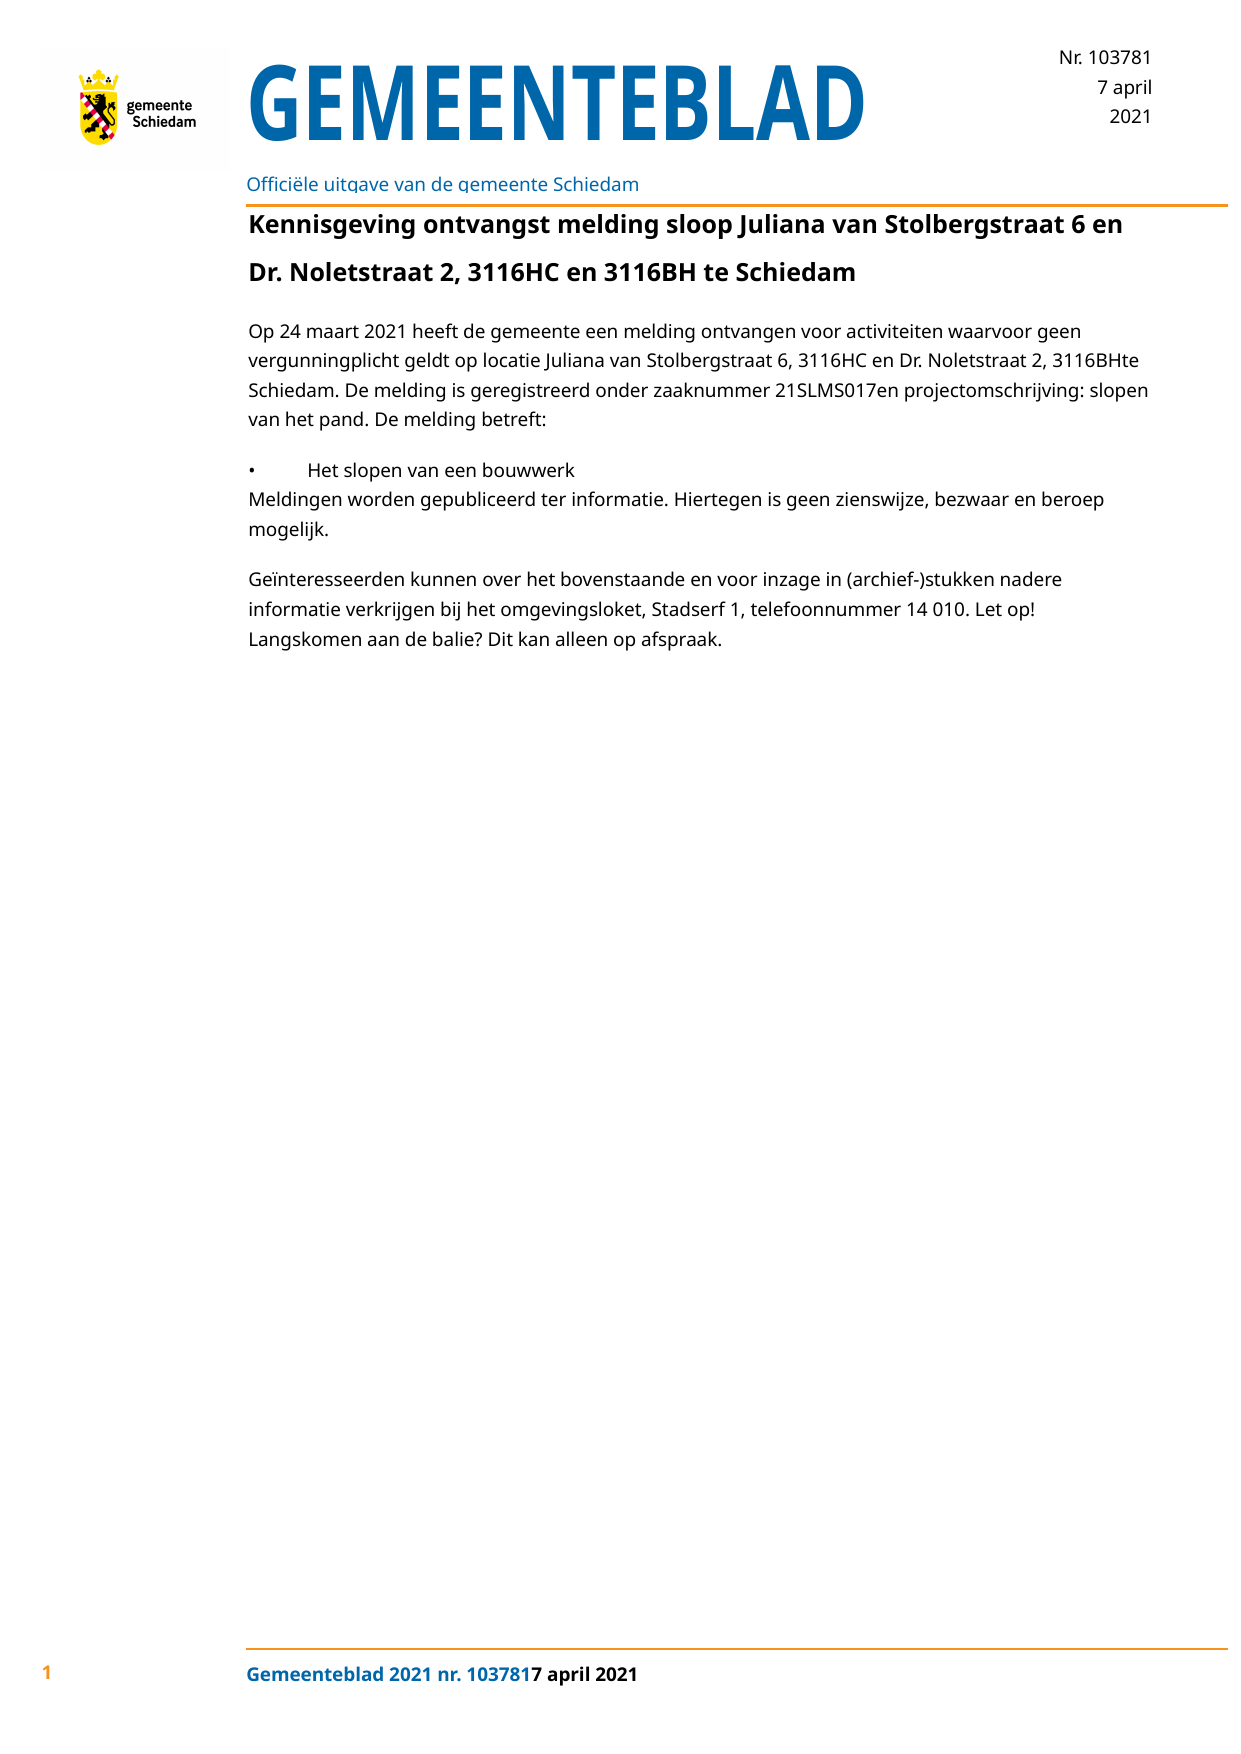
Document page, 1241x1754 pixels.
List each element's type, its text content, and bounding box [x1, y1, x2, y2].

picture [41, 47, 231, 172]
list Het slopen van een bouwwerk [248, 457, 1152, 483]
text Meldingen worden gepubliceerd ter informatie. Hiertegen is geen zienswijze, bezwaar en beroep mogelijk. [248, 487, 1152, 542]
text Geïnteresseerden kunnen over het bovenstaande en voor inzage in (archief-)stukken nadere informatie verkrijgen bij het omgevingsloket, Stadserf 1, telefoonnummer 14 010. Let op! Langskomen aan de balie? Dit kan alleen op afspraak. [248, 567, 1152, 652]
text Op 24 maart 2021 heeft de gemeente een melding ontvangen voor activiteiten waarvoor geen vergunningplicht geldt op locatie Juliana van Stolbergstraat 6, 3116HC en Dr. Noletstraat 2, 3116BHte Schiedam. De melding is geregistreerd onder zaaknummer 21SLMS017en projectomschrijving: slopen van het pand. De melding betreft: [248, 318, 1152, 432]
text Kennisgeving ontvangst melding sloop Juliana van Stolbergstraat 6 en Dr. Noletstraat 2, 3116HC en 3116BH te Schiedam [248, 207, 1152, 288]
